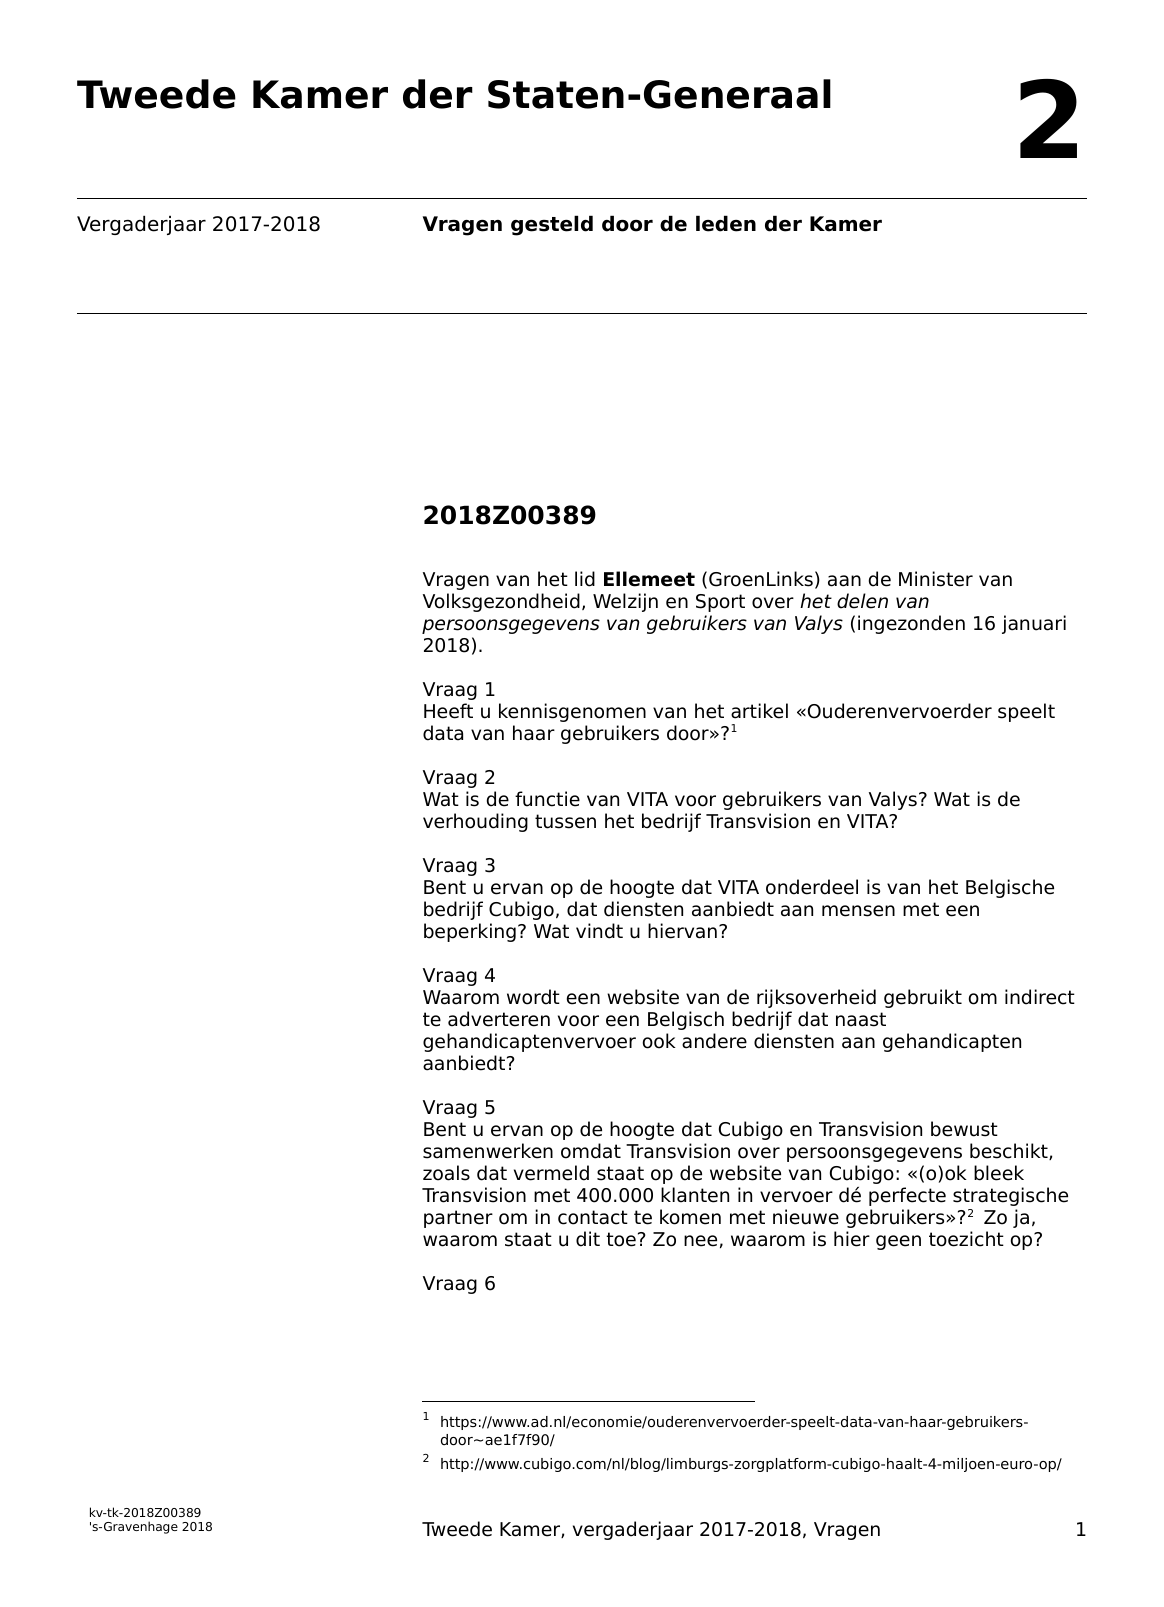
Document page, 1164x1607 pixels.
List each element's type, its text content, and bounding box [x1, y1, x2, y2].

table_header 2 [886, 59, 1087, 198]
text Vragen van het lid Ellemeet (GroenLinks) aan de Minister van Volksgezondheid, Welzijn en Sport over het delen van persoonsgegevens van gebruikers van Valys (ingezonden 16 januari 2018). [422, 569, 1087, 657]
table_cell Vragen gesteld door de leden der Kamer [422, 199, 1087, 313]
text Vraag 6 [422, 1273, 1087, 1295]
text Vraag 4 [422, 965, 1087, 987]
text Vraag 2 [422, 767, 1087, 789]
table_cell Vergaderjaar 2017-2018 [77, 199, 422, 313]
text Vraag 3 [422, 855, 1087, 877]
text kv-tk-2018Z00389 [88, 1506, 323, 1520]
text Waarom wordt een website van de rijksoverheid gebruikt om indirect te adverteren voor een Belgisch bedrijf dat naast gehandicaptenvervoer ook andere diensten aan gehandicapten aanbiedt? [422, 987, 1087, 1075]
text Heeft u kennisgenomen van het artikel «Ouderenvervoerder speelt data van haar gebruikers door»? [422, 701, 1087, 745]
text http://www.cubigo.com/nl/blog/limburgs-zorgplatform-cubigo-haalt-4-miljoen-euro-op/ [422, 1452, 1087, 1474]
table_header Tweede Kamer der Staten-Generaal [77, 59, 886, 198]
text 's-Gravenhage 2018 [88, 1520, 323, 1534]
text Vraag 1 [422, 679, 1087, 701]
text Vraag 5 [422, 1097, 1087, 1119]
text Bent u ervan op de hoogte dat VITA onderdeel is van het Belgische bedrijf Cubigo, dat diensten aanbiedt aan mensen met een beperking? Wat vindt u hiervan? [422, 877, 1087, 943]
text 2018Z00389 [422, 501, 1087, 531]
text Bent u ervan op de hoogte dat Cubigo en Transvision bewust samenwerken omdat Transvision over persoonsgegevens beschikt, zoals dat vermeld staat op de website van Cubigo: «(o)ok bleek Transvision met 400.000 klanten in vervoer dé perfecte strategische partner om in contact te komen met nieuwe gebruikers»? Zo ja, waarom staat u dit toe? Zo nee, waarom is hier geen toezicht op? [422, 1119, 1087, 1251]
text https://www.ad.nl/economie/ouderenvervoerder-speelt-data-van-haar-gebruikers-door~ae1f7f90/ [422, 1410, 1087, 1449]
text Wat is de functie van VITA voor gebruikers van Valys? Wat is de verhouding tussen het bedrijf Transvision en VITA? [422, 789, 1087, 833]
